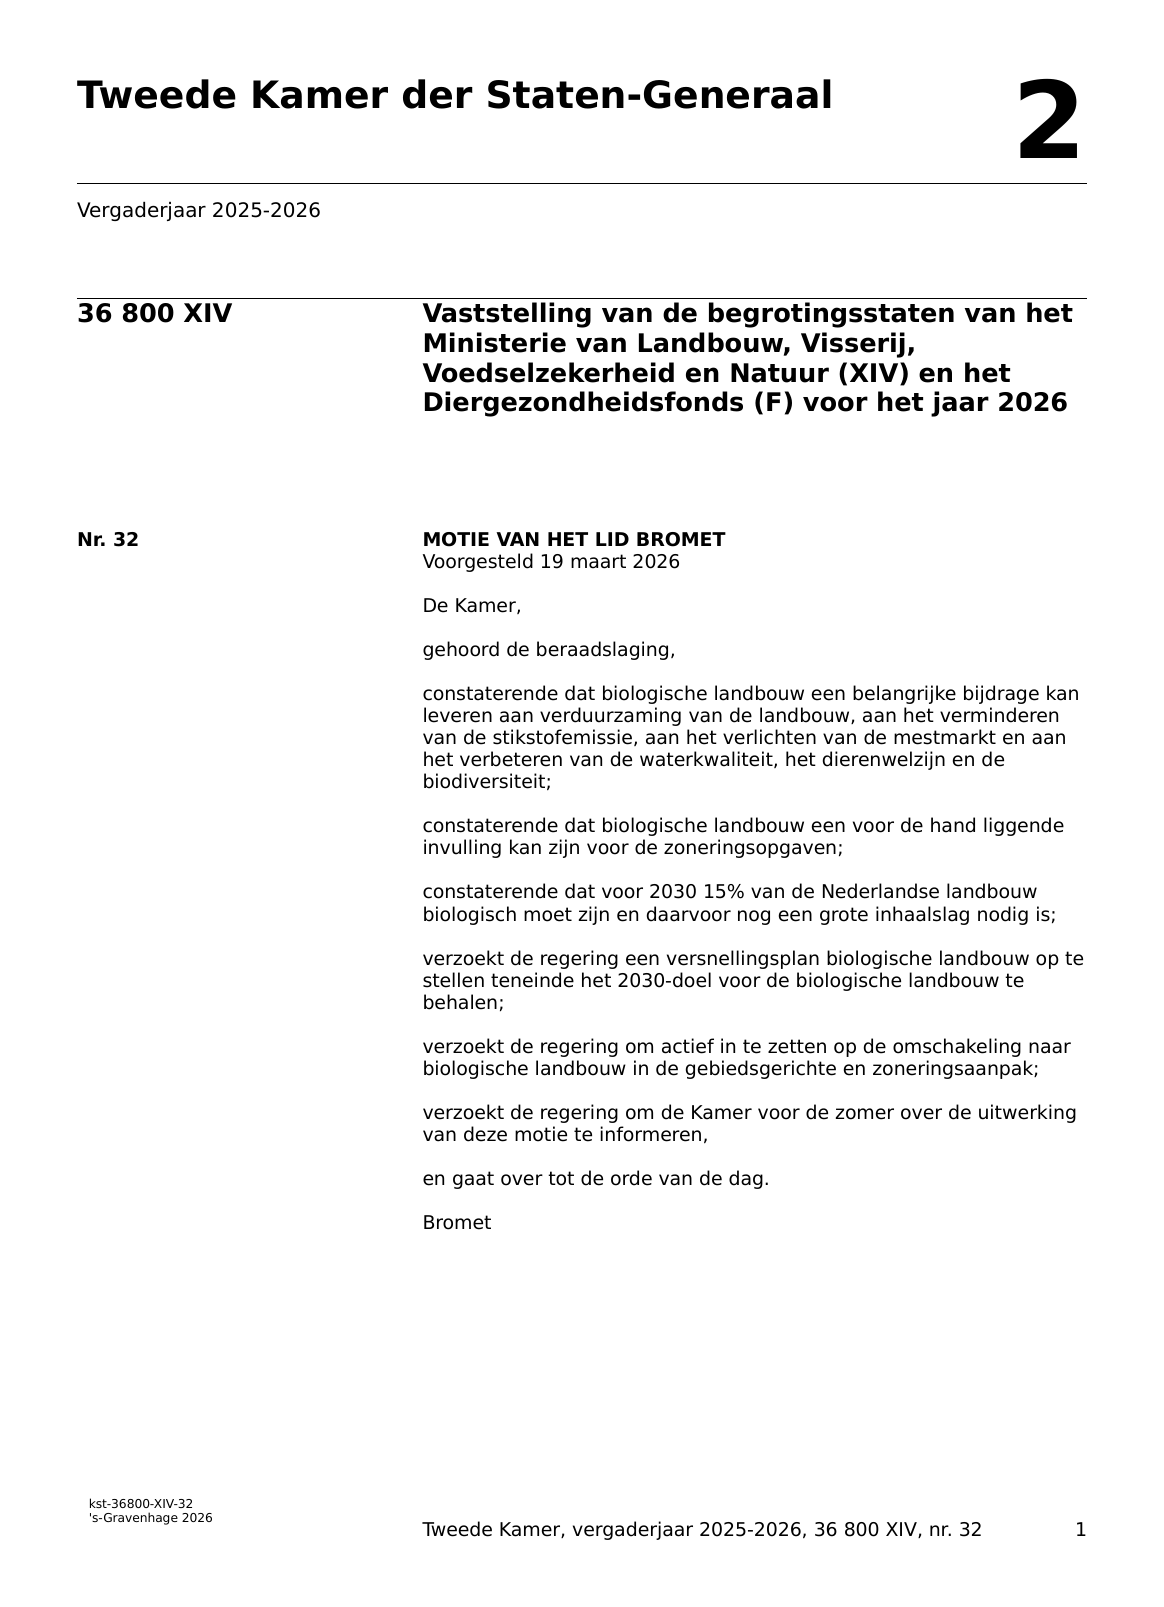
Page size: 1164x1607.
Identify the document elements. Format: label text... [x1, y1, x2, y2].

text constaterende dat biologische landbouw een voor de hand liggende invulling kan zijn voor de zoneringsopgaven; [422, 815, 1087, 859]
text constaterende dat voor 2030 15% van de Nederlandse landbouw biologisch moet zijn en daarvoor nog een grote inhaalslag nodig is; [422, 881, 1087, 925]
text Voorgesteld 19 maart 2026 [422, 551, 1087, 573]
table_header Tweede Kamer der Staten-Generaal [77, 59, 886, 183]
text en gaat over tot de orde van de dag. [422, 1168, 1087, 1190]
text constaterende dat biologische landbouw een belangrijke bijdrage kan leveren aan verduurzaming van de landbouw, aan het verminderen van de stikstofemissie, aan het verlichten van de mestmarkt en aan het verbeteren van de waterkwaliteit, het dierenwelzijn en de biodiversiteit; [422, 683, 1087, 793]
text 's-Gravenhage 2026 [88, 1511, 323, 1525]
table_cell Vergaderjaar 2025-2026 [77, 184, 1087, 298]
text verzoekt de regering om de Kamer voor de zomer over de uitwerking van deze motie te informeren, [422, 1102, 1087, 1146]
text verzoekt de regering om actief in te zetten op de omschakeling naar biologische landbouw in de gebiedsgerichte en zoneringsaanpak; [422, 1036, 1087, 1080]
text gehoord de beraadslaging, [422, 639, 1087, 661]
subtitle 36 800 XIV Vaststelling van de begrotingsstaten van het Ministerie van Landbouw, Visserij, Voedselzekerheid en Natuur (XIV) en het Diergezondheidsfonds (F) voor het jaar 2026 [77, 299, 1087, 418]
table_header 2 [886, 59, 1087, 183]
text kst-36800-XIV-32 [88, 1497, 323, 1511]
text De Kamer, [422, 595, 1087, 617]
subtitle Nr. 32 MOTIE VAN HET LID BROMET [77, 529, 1087, 551]
text Bromet [422, 1212, 1087, 1234]
text verzoekt de regering een versnellingsplan biologische landbouw op te stellen teneinde het 2030-doel voor de biologische landbouw te behalen; [422, 948, 1087, 1013]
